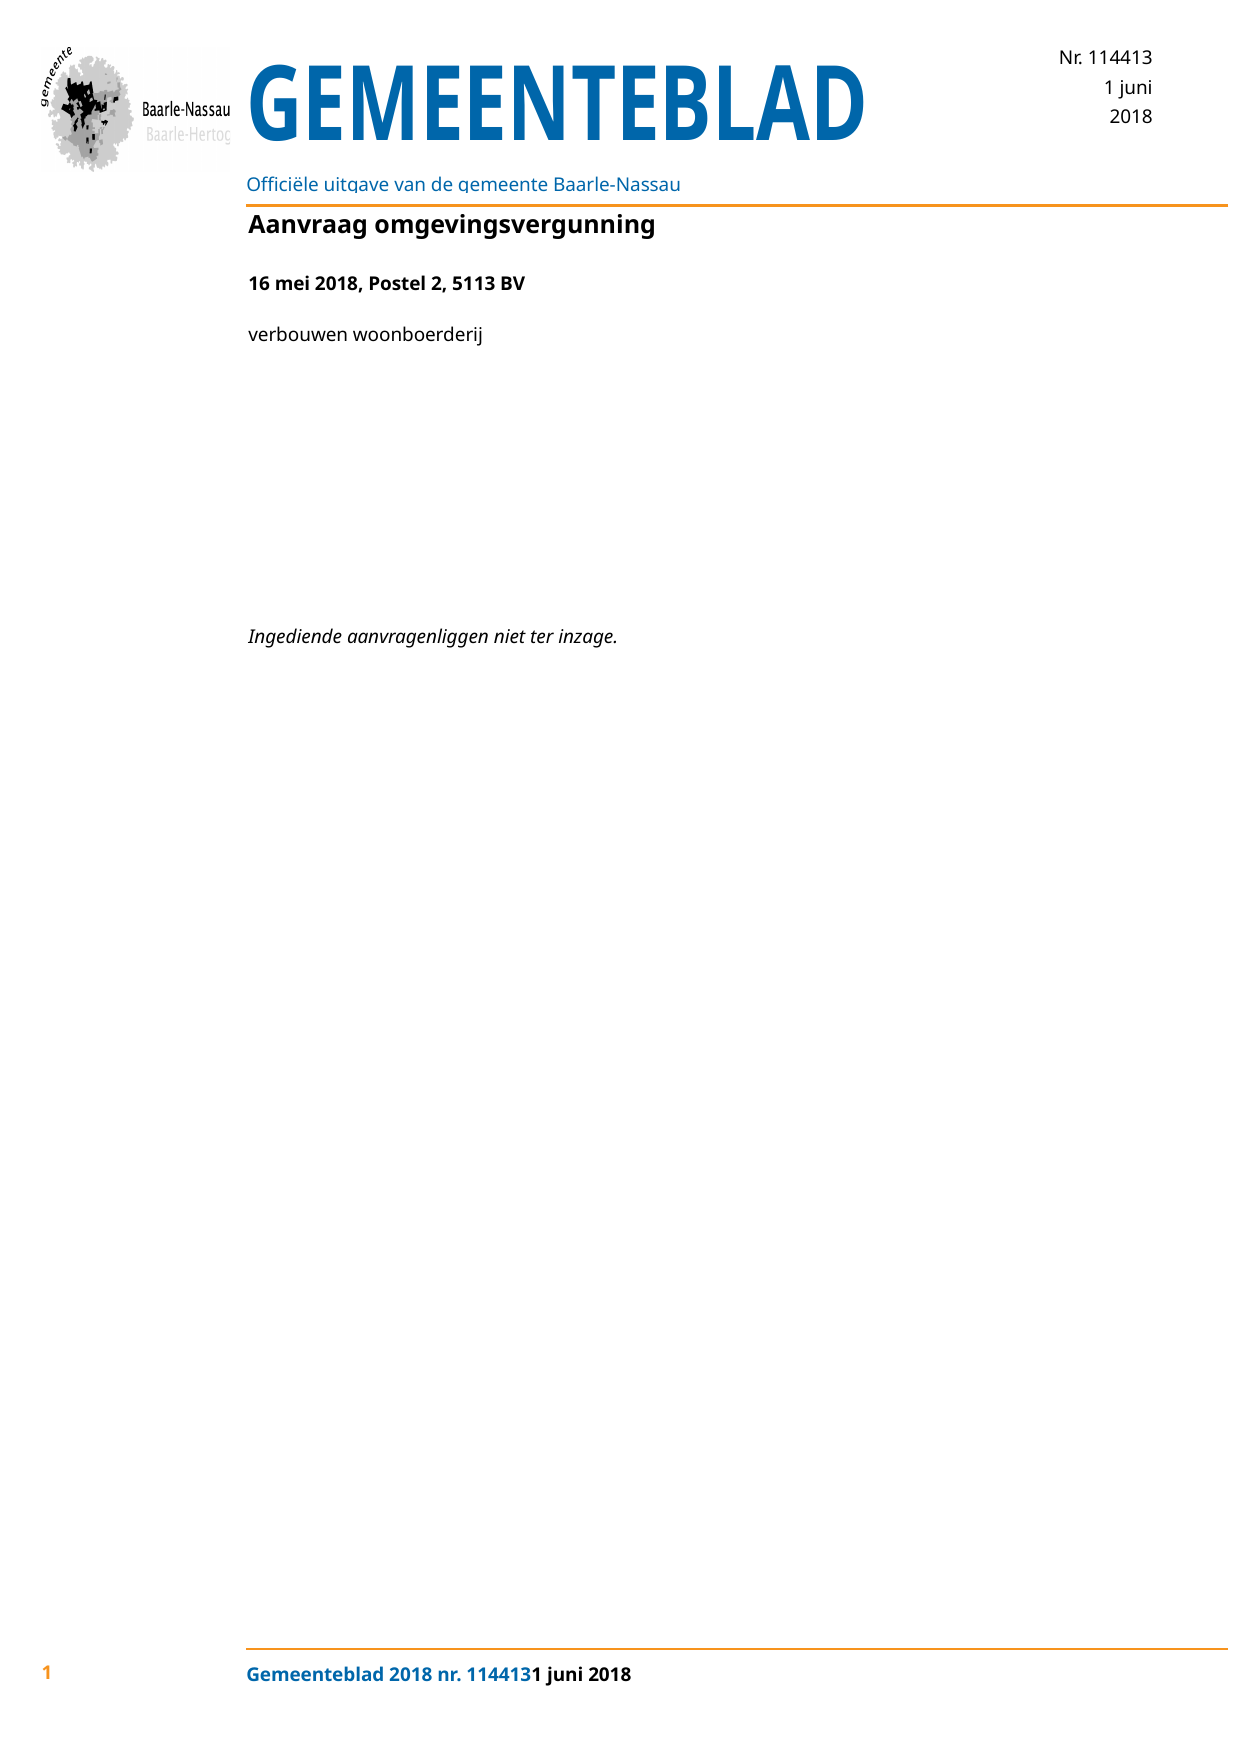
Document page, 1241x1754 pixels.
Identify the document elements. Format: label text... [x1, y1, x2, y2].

text Aanvraag omgevingsvergunning [248, 207, 1152, 241]
text verbouwen woonboerderij [248, 321, 1152, 346]
picture [41, 47, 231, 172]
text 16 mei 2018, Postel 2, 5113 BV [248, 270, 1152, 296]
text Ingediende aanvragenliggen niet ter inzage. [248, 623, 1152, 649]
